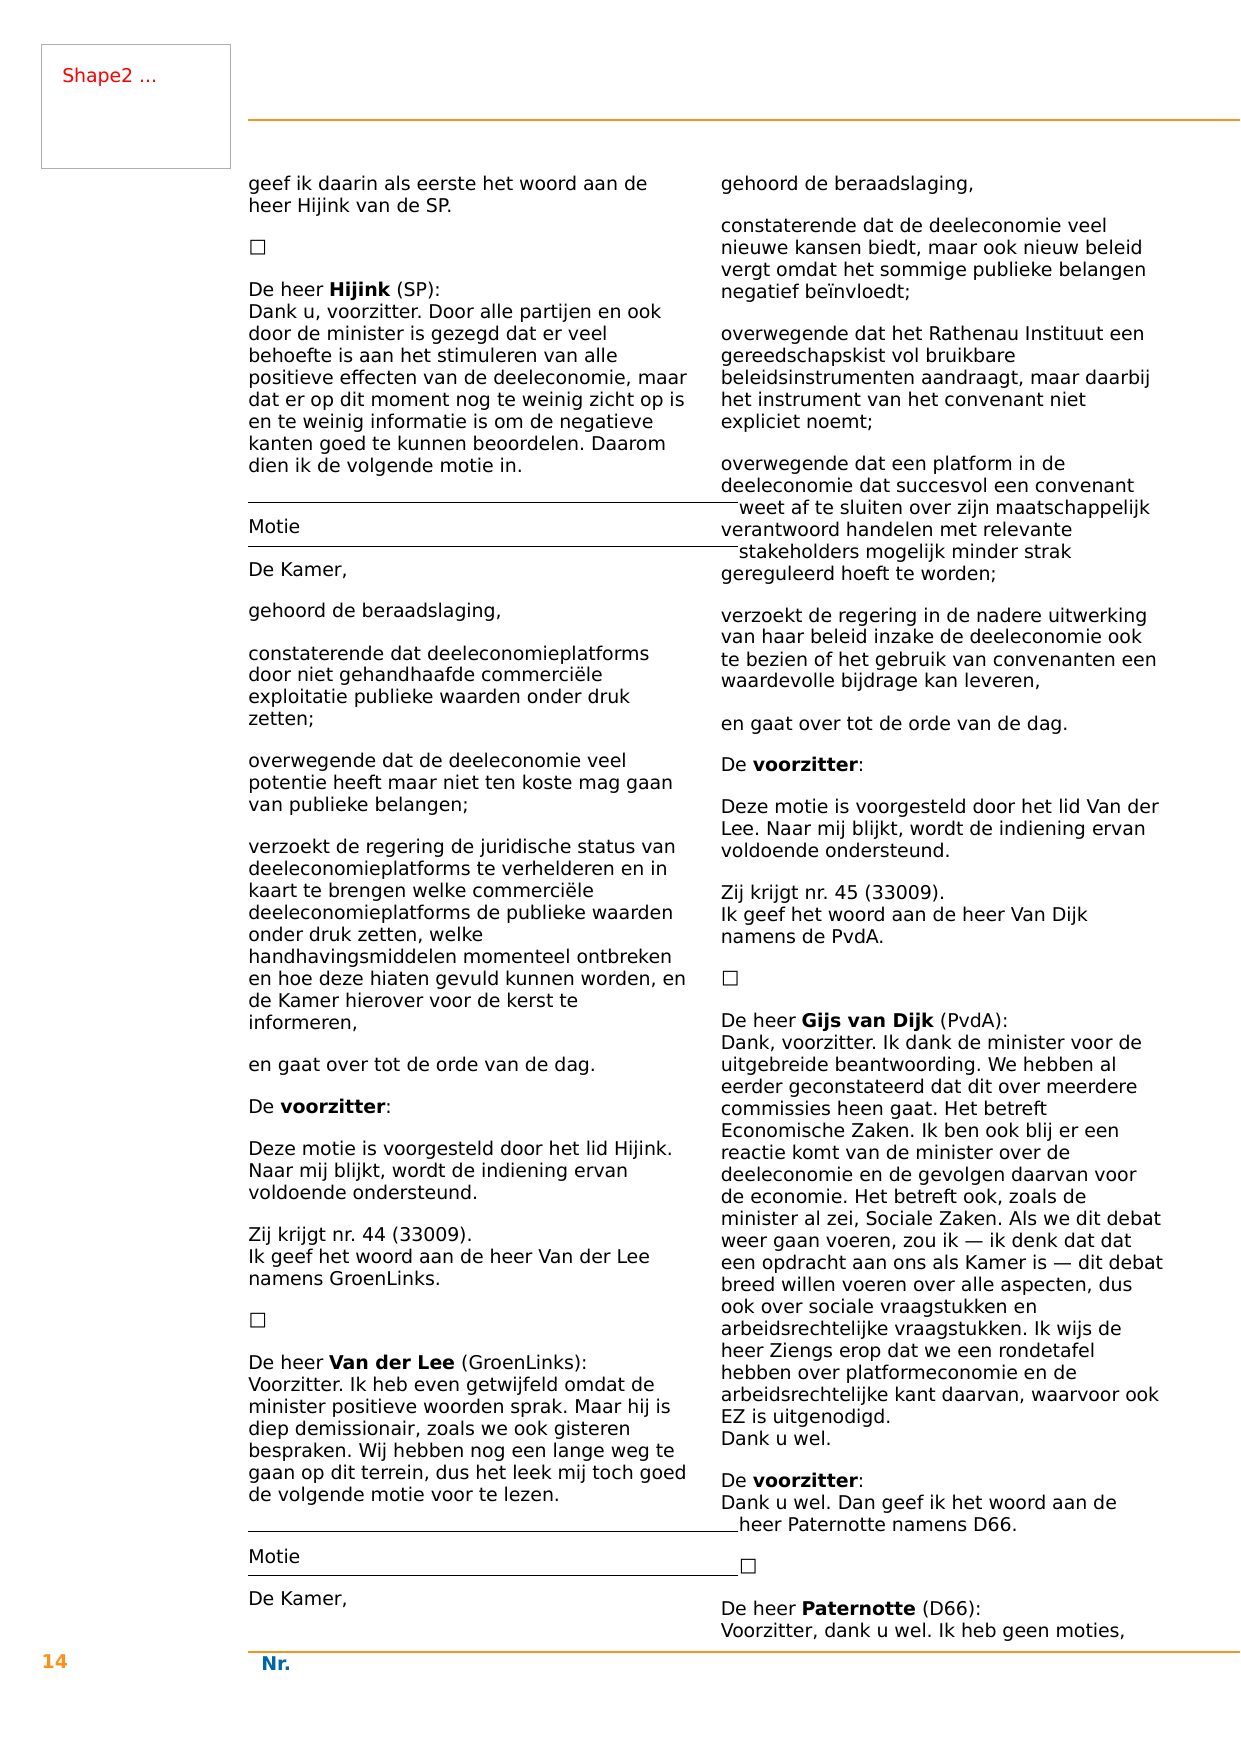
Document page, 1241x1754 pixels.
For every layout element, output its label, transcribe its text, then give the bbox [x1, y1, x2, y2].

text Dank, voorzitter. Ik dank de minister voor de uitgebreide beantwoording. We hebben al eerder geconstateerd dat dit over meerdere commissies heen gaat. Het betreft Economische Zaken. Ik ben ook blij er een reactie komt van de minister over de deeleconomie en de gevolgen daarvan voor de economie. Het betreft ook, zoals de minister al zei, Sociale Zaken. Als we dit debat weer gaan voeren, zou ik — ik denk dat dat een opdracht aan ons als Kamer is — dit debat breed willen voeren over alle aspecten, dus ook over sociale vraagstukken en arbeidsrechtelijke vraagstukken. Ik wijs de heer Ziengs erop dat we een rondetafel hebben over platformeconomie en de arbeidsrechtelijke kant daarvan, waarvoor ook EZ is uitgenodigd. [721, 1032, 1163, 1428]
text De heer Gijs van Dijk (PvdA): [721, 1010, 1163, 1032]
text geef ik daarin als eerste het woord aan de heer Hijink van de SP. [248, 173, 691, 217]
text Dank u, voorzitter. Door alle partijen en ook door de minister is gezegd dat er veel behoefte is aan het stimuleren van alle positieve effecten van de deeleconomie, maar dat er op dit moment nog te weinig zicht op is en te weinig informatie is om de negatieve kanten goed te kunnen beoordelen. Daarom dien ik de volgende motie in. [248, 301, 691, 477]
text ⬜ [248, 1310, 691, 1332]
text De voorzitter: [721, 1470, 1163, 1492]
text Motie [248, 516, 691, 538]
text overwegende dat de deeleconomie veel potentie heeft maar niet ten koste mag gaan van publieke belangen; [248, 750, 691, 816]
text De voorzitter: [248, 1096, 691, 1118]
text Motie [248, 1546, 691, 1568]
text gehoord de beraadslaging, [721, 173, 1163, 195]
text en gaat over tot de orde van de dag. [248, 1054, 691, 1076]
text ⬜ [721, 968, 1163, 990]
text verzoekt de regering in de nadere uitwerking van haar beleid inzake de deeleconomie ook te bezien of het gebruik van convenanten een waardevolle bijdrage kan leveren, [721, 604, 1163, 692]
text constaterende dat deeleconomieplatforms door niet gehandhaafde commerciële exploitatie publieke waarden onder druk zetten; [248, 642, 691, 730]
text Deze motie is voorgesteld door het lid Van der Lee. Naar mij blijkt, wordt de indiening ervan voldoende ondersteund. [721, 796, 1163, 862]
text De voorzitter: [721, 754, 1163, 776]
text De heer Van der Lee (GroenLinks): [248, 1352, 691, 1374]
text Voorzitter. Ik heb even getwijfeld omdat de minister positieve woorden sprak. Maar hij is diep demissionair, zoals we ook gisteren bespraken. Wij hebben nog een lange weg te gaan op dit terrein, dus het leek mij toch goed de volgende motie voor te lezen. [248, 1374, 691, 1506]
text ⬜ [721, 1556, 1163, 1578]
text Deze motie is voorgesteld door het lid Hijink. Naar mij blijkt, wordt de indiening ervan voldoende ondersteund. [248, 1138, 691, 1204]
text Voorzitter, dank u wel. Ik heb geen moties, [721, 1620, 1163, 1642]
text De heer Paternotte (D66): [721, 1598, 1163, 1620]
text Dank u wel. [721, 1428, 1163, 1450]
text en gaat over tot de orde van de dag. [721, 712, 1163, 734]
text ⬜ [248, 237, 691, 259]
text Zij krijgt nr. 44 (33009). [248, 1224, 691, 1246]
text constaterende dat de deeleconomie veel nieuwe kansen biedt, maar ook nieuw beleid vergt omdat het sommige publieke belangen negatief beïnvloedt; [721, 215, 1163, 303]
text overwegende dat het Rathenau Instituut een gereedschapskist vol bruikbare beleidsinstrumenten aandraagt, maar daarbij het instrument van het convenant niet expliciet noemt; [721, 323, 1163, 433]
text Dank u wel. Dan geef ik het woord aan de heer Paternotte namens D66. [721, 1492, 1163, 1536]
text Zij krijgt nr. 45 (33009). [721, 882, 1163, 904]
text Ik geef het woord aan de heer Van der Lee namens GroenLinks. [248, 1246, 691, 1290]
text Ik geef het woord aan de heer Van Dijk namens de PvdA. [721, 904, 1163, 948]
text De Kamer, [248, 1588, 691, 1609]
text verzoekt de regering de juridische status van deeleconomieplatforms te verhelderen en in kaart te brengen welke commerciële deeleconomieplatforms de publieke waarden onder druk zetten, welke handhavingsmiddelen momenteel ontbreken en hoe deze hiaten gevuld kunnen worden, en de Kamer hierover voor de kerst te informeren, [248, 836, 691, 1034]
text gehoord de beraadslaging, [248, 600, 691, 622]
text De heer Hijink (SP): [248, 279, 691, 301]
text overwegende dat een platform in de deeleconomie dat succesvol een convenant weet af te sluiten over zijn maatschappelijk verantwoord handelen met relevante stakeholders mogelijk minder strak gereguleerd hoeft te worden; [721, 453, 1163, 584]
text De Kamer, [248, 558, 691, 580]
